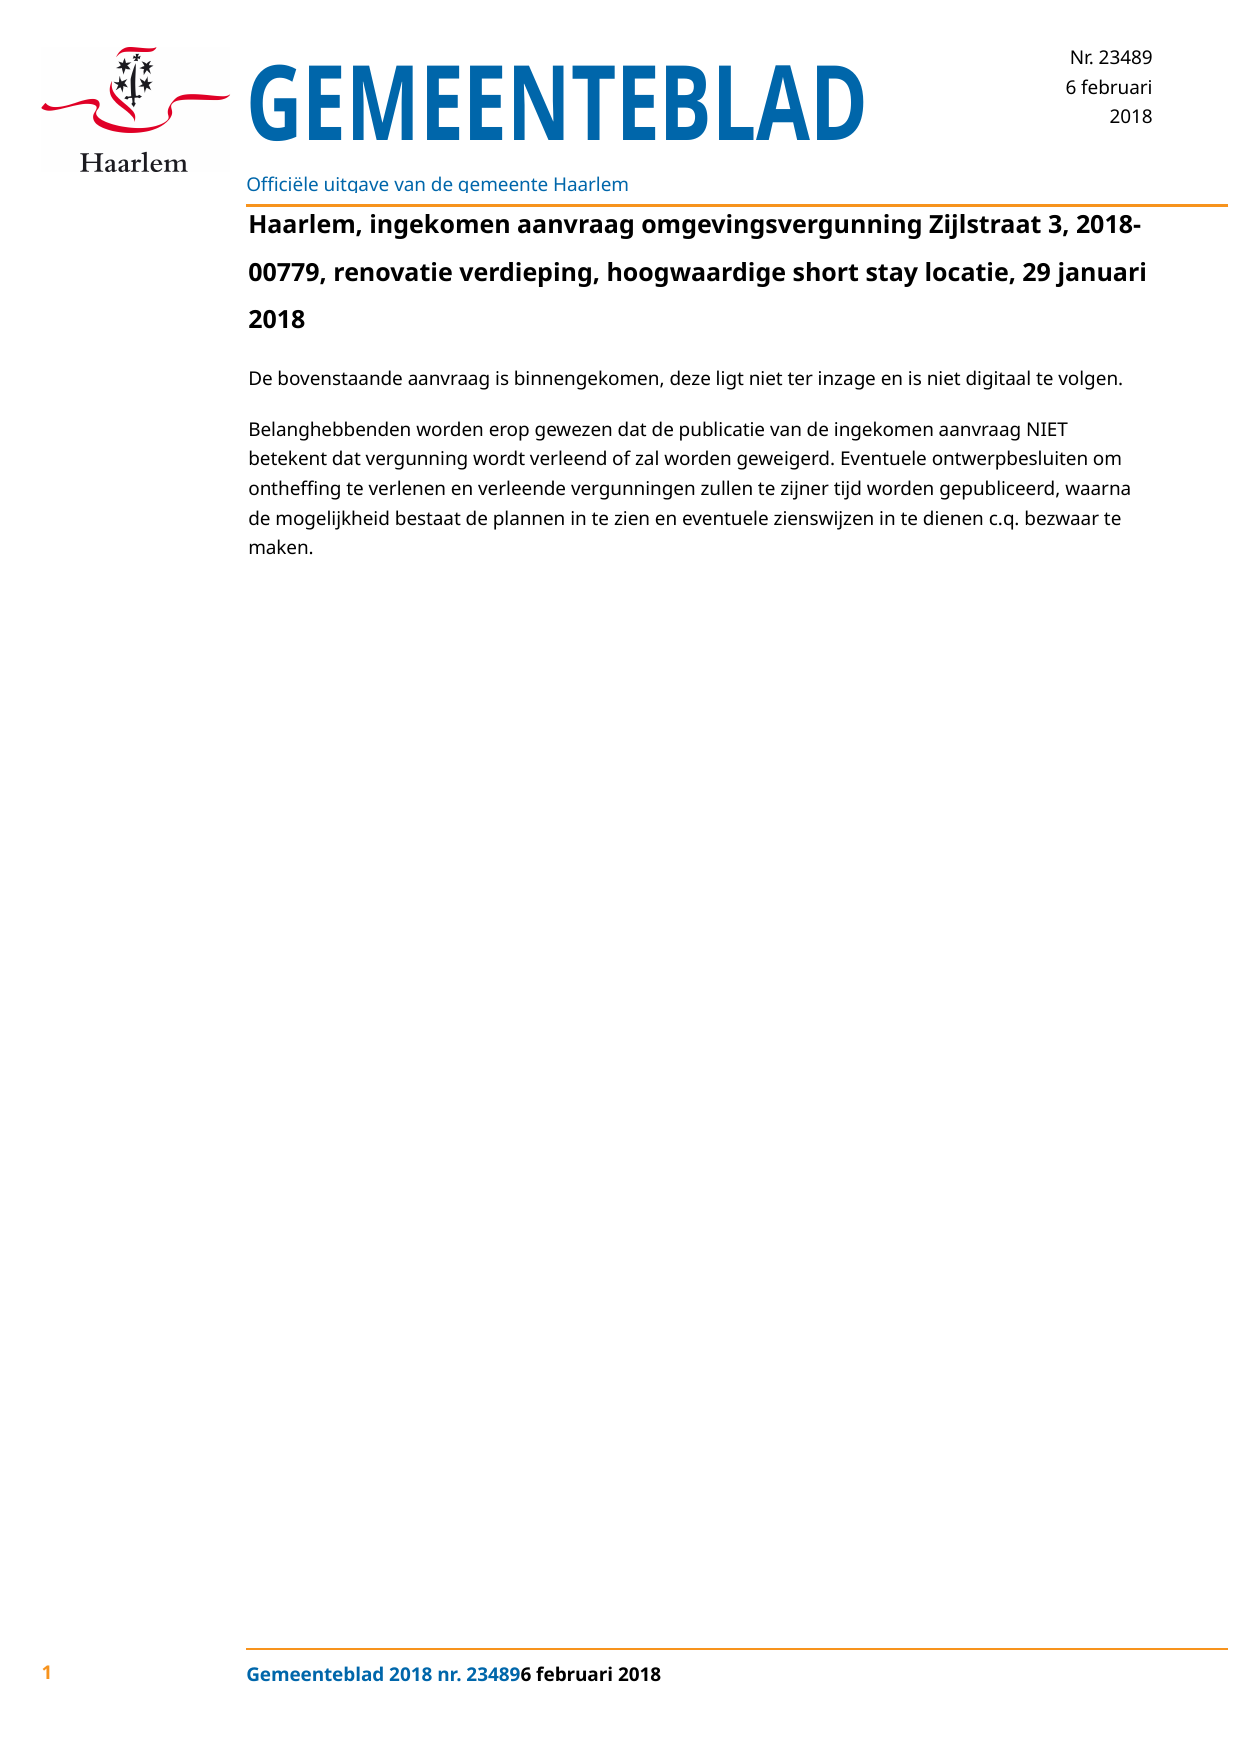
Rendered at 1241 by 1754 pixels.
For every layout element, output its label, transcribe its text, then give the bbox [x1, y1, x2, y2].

text Haarlem, ingekomen aanvraag omgevingsvergunning Zijlstraat 3, 2018-00779, renovatie verdieping, hoogwaardige short stay locatie, 29 januari 2018 [248, 207, 1152, 336]
text De bovenstaande aanvraag is binnengekomen, deze ligt niet ter inzage en is niet digitaal te volgen. [248, 366, 1152, 391]
picture [41, 47, 231, 172]
text Belanghebbenden worden erop gewezen dat de publicatie van de ingekomen aanvraag NIET betekent dat vergunning wordt verleend of zal worden geweigerd. Eventuele ontwerpbesluiten om ontheffing te verlenen en verleende vergunningen zullen te zijner tijd worden gepubliceerd, waarna de mogelijkheid bestaat de plannen in te zien en eventuele zienswijzen in te dienen c.q. bezwaar te maken. [248, 416, 1152, 560]
